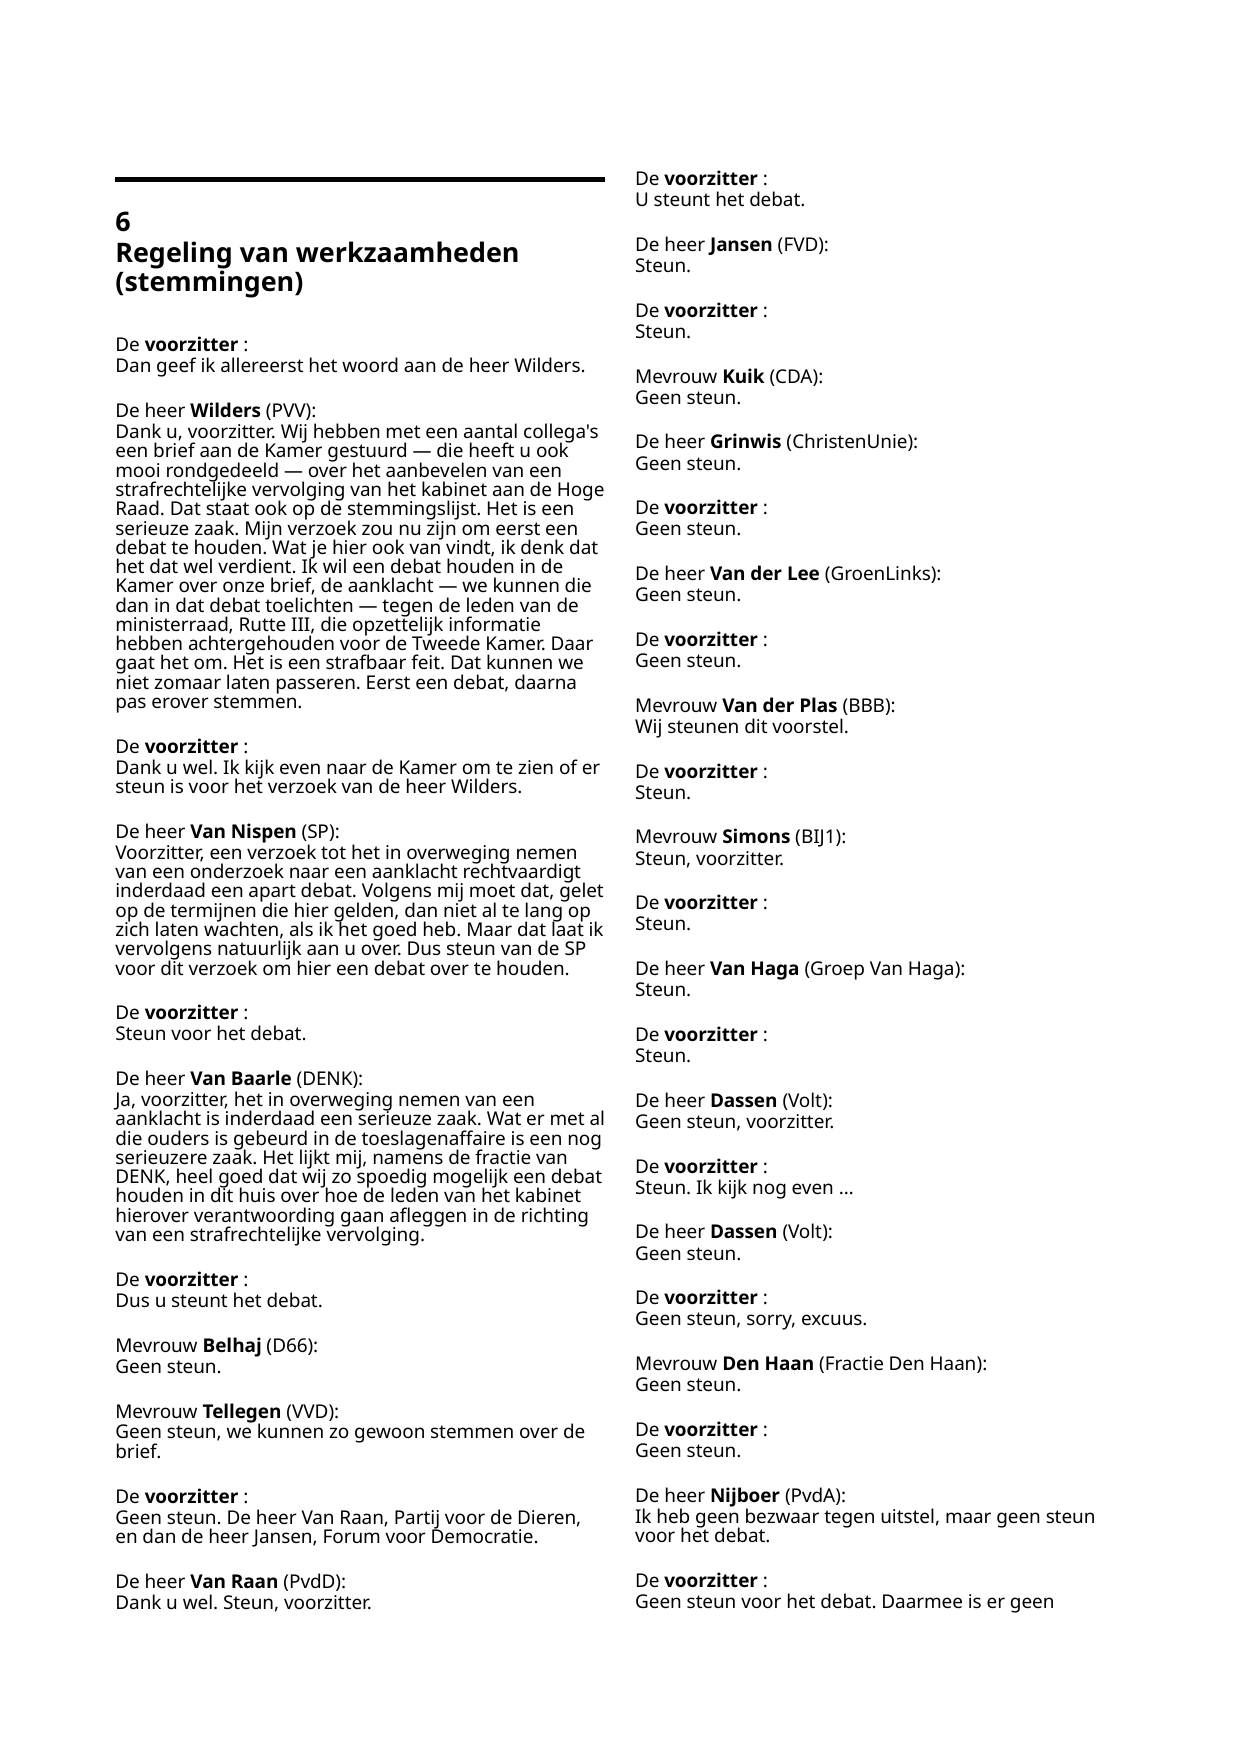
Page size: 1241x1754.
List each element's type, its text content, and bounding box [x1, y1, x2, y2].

text De voorzitter : [115, 1266, 605, 1292]
text Mevrouw Den Haan (Fractie Den Haan): [635, 1350, 1125, 1376]
text De voorzitter : [115, 332, 605, 357]
text Geen steun. [635, 1376, 1125, 1395]
text Geen steun. [115, 1358, 605, 1377]
text Geen steun. [635, 586, 1125, 605]
text Steun. Ik kijk nog even … [635, 1179, 1125, 1198]
text De heer Van Raan (PvdD): [115, 1568, 605, 1594]
text Steun voor het debat. [115, 1025, 605, 1044]
text Regeling van werkzaamheden (stemmingen) [115, 239, 605, 312]
text Ik heb geen bezwaar tegen uitstel, maar geen steun voor het debat. [635, 1508, 1125, 1546]
text Steun. [635, 1047, 1125, 1066]
text Geen steun, we kunnen zo gewoon stemmen over de brief. [115, 1423, 605, 1462]
text Mevrouw Kuik (CDA): [635, 363, 1125, 389]
text De heer Van Haga (Groep Van Haga): [635, 955, 1125, 981]
text De voorzitter : [635, 1021, 1125, 1047]
text Dan geef ik allereerst het woord aan de heer Wilders. [115, 357, 605, 377]
text De voorzitter : [635, 1153, 1125, 1179]
text De voorzitter : [115, 999, 605, 1025]
text 6 [115, 203, 605, 239]
text Mevrouw Tellegen (VVD): [115, 1398, 605, 1423]
text De heer Wilders (PVV): [115, 397, 605, 423]
text Geen steun. [635, 389, 1125, 408]
text De voorzitter : [635, 889, 1125, 915]
text De heer Grinwis (ChristenUnie): [635, 429, 1125, 454]
text Mevrouw Belhaj (D66): [115, 1332, 605, 1358]
text Steun. [635, 257, 1125, 276]
text De voorzitter : [115, 733, 605, 759]
text Geen steun. [635, 454, 1125, 474]
text De voorzitter : [635, 758, 1125, 784]
text De heer Dassen (Volt): [635, 1219, 1125, 1244]
text Mevrouw Van der Plas (BBB): [635, 692, 1125, 718]
text Steun. [635, 981, 1125, 1000]
text Steun. [635, 323, 1125, 342]
text Geen steun. [635, 652, 1125, 671]
text Geen steun, sorry, excuus. [635, 1310, 1125, 1329]
text Dus u steunt het debat. [115, 1292, 605, 1311]
text De voorzitter : [635, 1284, 1125, 1310]
text Dank u, voorzitter. Wij hebben met een aantal collega's een brief aan de Kamer gestuurd — die heeft u ook mooi rondgedeeld — over het aanbevelen van een strafrechtelijke vervolging van het kabinet aan de Hoge Raad. Dat staat ook op de stemmingslijst. Het is een serieuze zaak. Mijn verzoek zou nu zijn om eerst een debat te houden. Wat je hier ook van vindt, ik denk dat het dat wel verdient. Ik wil een debat houden in de Kamer over onze brief, de aanklacht — we kunnen die dan in dat debat toelichten — tegen de leden van de ministerraad, Rutte III, die opzettelijk informatie hebben achtergehouden voor de Tweede Kamer. Daar gaat het om. Het is een strafbaar feit. Dat kunnen we niet zomaar laten passeren. Eerst een debat, daarna pas erover stemmen. [115, 423, 605, 712]
text Steun, voorzitter. [635, 849, 1125, 869]
text Steun. [635, 915, 1125, 934]
text Geen steun. [635, 520, 1125, 539]
text De heer Van Baarle (DENK): [115, 1065, 605, 1091]
text De heer Jansen (FVD): [635, 231, 1125, 257]
text De voorzitter : [635, 165, 1125, 191]
text Geen steun voor het debat. Daarmee is er geen [635, 1593, 1125, 1612]
text De voorzitter : [635, 494, 1125, 520]
text Geen steun. De heer Van Raan, Partij voor de Dieren, en dan de heer Jansen, Forum voor Democratie. [115, 1509, 605, 1547]
text Geen steun, voorzitter. [635, 1113, 1125, 1132]
text U steunt het debat. [635, 191, 1125, 210]
text Steun. [635, 784, 1125, 803]
text De heer Van der Lee (GroenLinks): [635, 560, 1125, 586]
text Geen steun. [635, 1442, 1125, 1461]
text De voorzitter : [635, 297, 1125, 323]
text Mevrouw Simons (BIJ1): [635, 824, 1125, 849]
text De voorzitter : [115, 1483, 605, 1509]
text De heer Nijboer (PvdA): [635, 1482, 1125, 1508]
text De voorzitter : [635, 1416, 1125, 1442]
text De heer Dassen (Volt): [635, 1087, 1125, 1113]
text Ja, voorzitter, het in overweging nemen van een aanklacht is inderdaad een serieuze zaak. Wat er met al die ouders is gebeurd in de toeslagenaffaire is een nog serieuzere zaak. Het lijkt mij, namens de fractie van DENK, heel goed dat wij zo spoedig mogelijk een debat houden in dit huis over hoe de leden van het kabinet hierover verantwoording gaan afleggen in de richting van een strafrechtelijke vervolging. [115, 1091, 605, 1245]
text Geen steun. [635, 1244, 1125, 1264]
text Dank u wel. Ik kijk even naar de Kamer om te zien of er steun is voor het verzoek van de heer Wilders. [115, 759, 605, 797]
text Wij steunen dit voorstel. [635, 718, 1125, 737]
text De voorzitter : [635, 1567, 1125, 1593]
text Voorzitter, een verzoek tot het in overweging nemen van een onderzoek naar een aanklacht rechtvaardigt inderdaad een apart debat. Volgens mij moet dat, gelet op de termijnen die hier gelden, dan niet al te lang op zich laten wachten, als ik het goed heb. Maar dat laat ik vervolgens natuurlijk aan u over. Dus steun van de SP voor dit verzoek om hier een debat over te houden. [115, 844, 605, 979]
text De heer Van Nispen (SP): [115, 818, 605, 844]
text De voorzitter : [635, 626, 1125, 652]
text Dank u wel. Steun, voorzitter. [115, 1594, 605, 1613]
